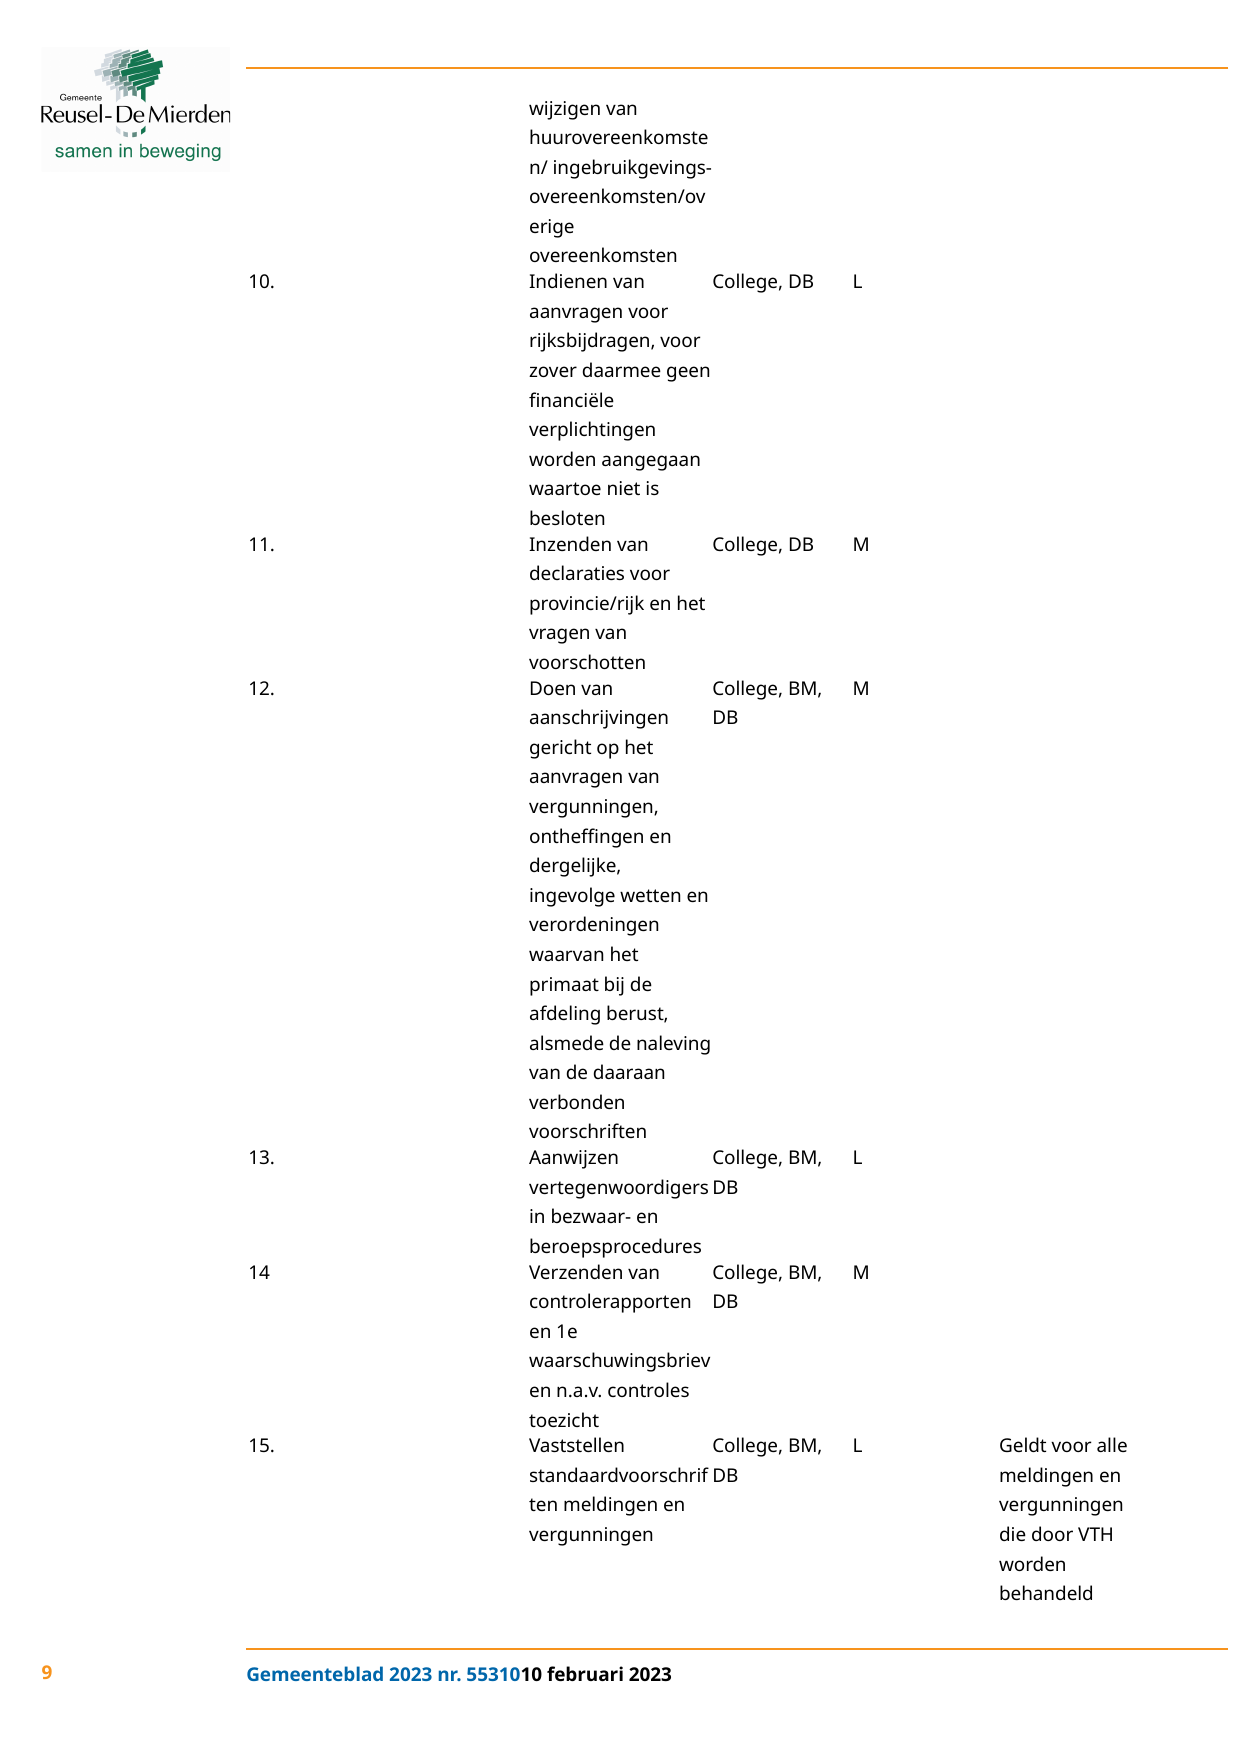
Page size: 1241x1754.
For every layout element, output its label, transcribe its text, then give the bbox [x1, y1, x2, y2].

table_cell 12. [248, 675, 388, 1144]
table_cell [389, 1259, 529, 1432]
table_cell [389, 269, 529, 531]
table_cell [389, 1144, 529, 1259]
table_cell [999, 269, 1152, 531]
picture [41, 47, 231, 172]
table_cell [389, 531, 529, 675]
table_cell wijzigen van huurovereenkomsten/ ingebruikgevings-overeenkomsten/overige overeenkomsten [529, 95, 712, 268]
table_cell [999, 1259, 1152, 1432]
table_cell [999, 95, 1152, 268]
table_cell Verzenden van controlerapporten en 1e waarschuwingsbrieven n.a.v. controles toezicht [529, 1259, 712, 1432]
table_cell Geldt voor alle meldingen en vergunningen die door VTH worden behandeld [999, 1433, 1152, 1606]
table_cell 15. [248, 1433, 388, 1606]
table_cell College, BM, DB [712, 1259, 852, 1432]
table_cell Aanwijzen vertegenwoordigers in bezwaar- en beroepsprocedures [529, 1144, 712, 1259]
table_cell L [853, 269, 999, 531]
table_cell Vaststellen standaardvoorschriften meldingen en vergunningen [529, 1433, 712, 1606]
table_cell M [853, 675, 999, 1144]
table_cell [389, 675, 529, 1144]
table_cell M [853, 531, 999, 675]
table_cell [248, 95, 388, 268]
table_cell Indienen van aanvragen voor rijksbijdragen, voor zover daarmee geen financiële verplichtingen worden aangegaan waartoe niet is besloten [529, 269, 712, 531]
table_cell [712, 95, 852, 268]
table_cell 11. [248, 531, 388, 675]
table_cell L [853, 1433, 999, 1606]
table_cell Doen van aanschrijvingen gericht op het aanvragen van vergunningen, ontheffingen en dergelijke, ingevolge wetten en verordeningen waarvan het primaat bij de afdeling berust, alsmede de naleving van de daaraan verbonden voorschriften [529, 675, 712, 1144]
table_cell College, BM, DB [712, 675, 852, 1144]
table_cell Inzenden van declaraties voor provincie/rijk en het vragen van voorschotten [529, 531, 712, 675]
table_cell 13. [248, 1144, 388, 1259]
table_cell [389, 1433, 529, 1606]
table_cell College, DB [712, 269, 852, 531]
table_cell M [853, 1259, 999, 1432]
table_cell [853, 95, 999, 268]
table_cell 10. [248, 269, 388, 531]
table_cell L [853, 1144, 999, 1259]
table_cell [999, 531, 1152, 675]
table_cell College, DB [712, 531, 852, 675]
table_cell [389, 95, 529, 268]
table_cell College, BM, DB [712, 1433, 852, 1606]
table_cell 14 [248, 1259, 388, 1432]
table_cell [999, 1144, 1152, 1259]
table_cell [999, 675, 1152, 1144]
table_cell College, BM, DB [712, 1144, 852, 1259]
